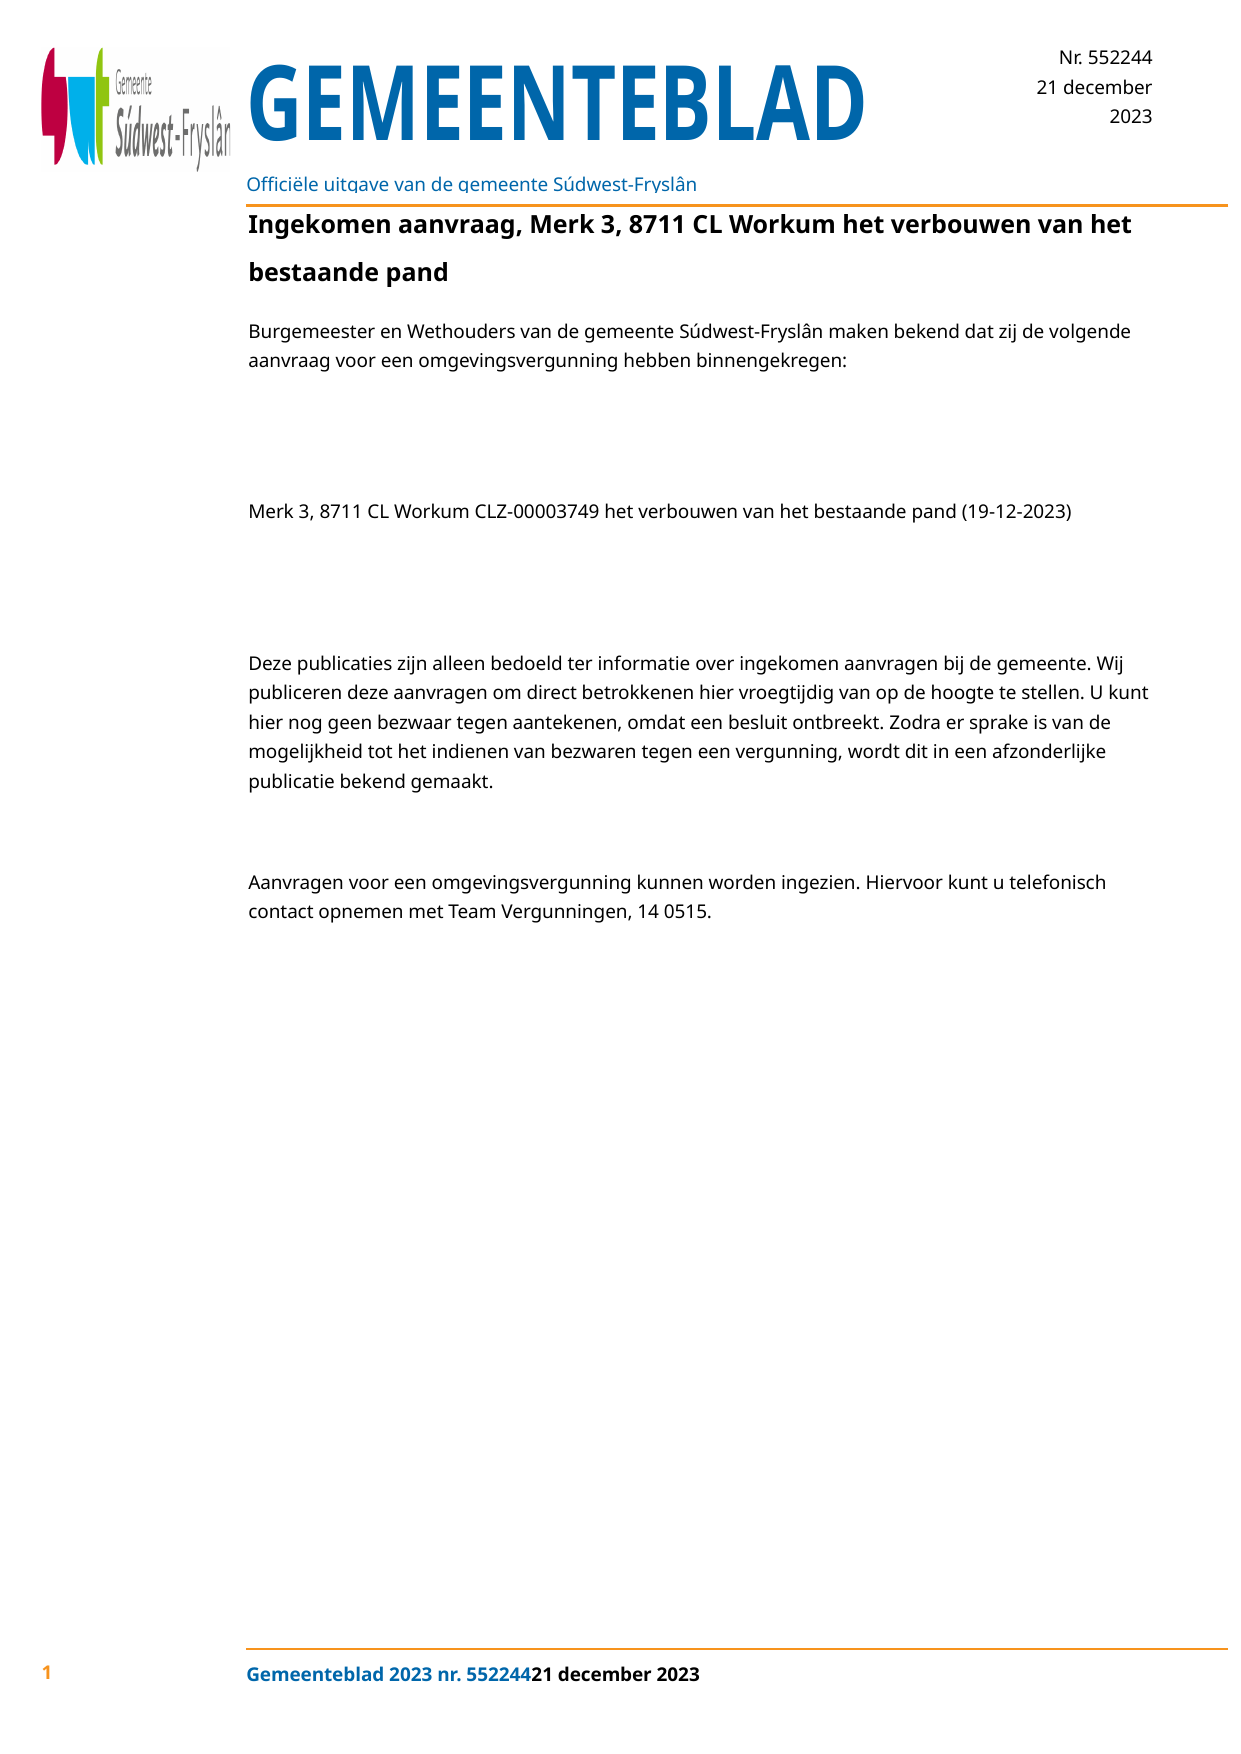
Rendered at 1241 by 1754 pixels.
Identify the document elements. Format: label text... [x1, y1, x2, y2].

text Ingekomen aanvraag, Merk 3, 8711 CL Workum het verbouwen van het bestaande pand [248, 207, 1152, 288]
picture [41, 47, 231, 172]
text Merk 3, 8711 CL Workum CLZ-00003749 het verbouwen van het bestaande pand (19-12-2023) [248, 499, 1152, 524]
text Aanvragen voor een omgevingsvergunning kunnen worden ingezien. Hiervoor kunt u telefonisch contact opnemen met Team Vergunningen, 14 0515. [248, 869, 1152, 924]
text Deze publicaties zijn alleen bedoeld ter informatie over ingekomen aanvragen bij de gemeente. Wij publiceren deze aanvragen om direct betrokkenen hier vroegtijdig van op de hoogte te stellen. U kunt hier nog geen bezwaar tegen aantekenen, omdat een besluit ontbreekt. Zodra er sprake is van de mogelijkheid tot het indienen van bezwaren tegen een vergunning, wordt dit in een afzonderlijke publicatie bekend gemaakt. [248, 650, 1152, 794]
text Burgemeester en Wethouders van de gemeente Súdwest-Fryslân maken bekend dat zij de volgende aanvraag voor een omgevingsvergunning hebben binnengekregen: [248, 318, 1152, 373]
